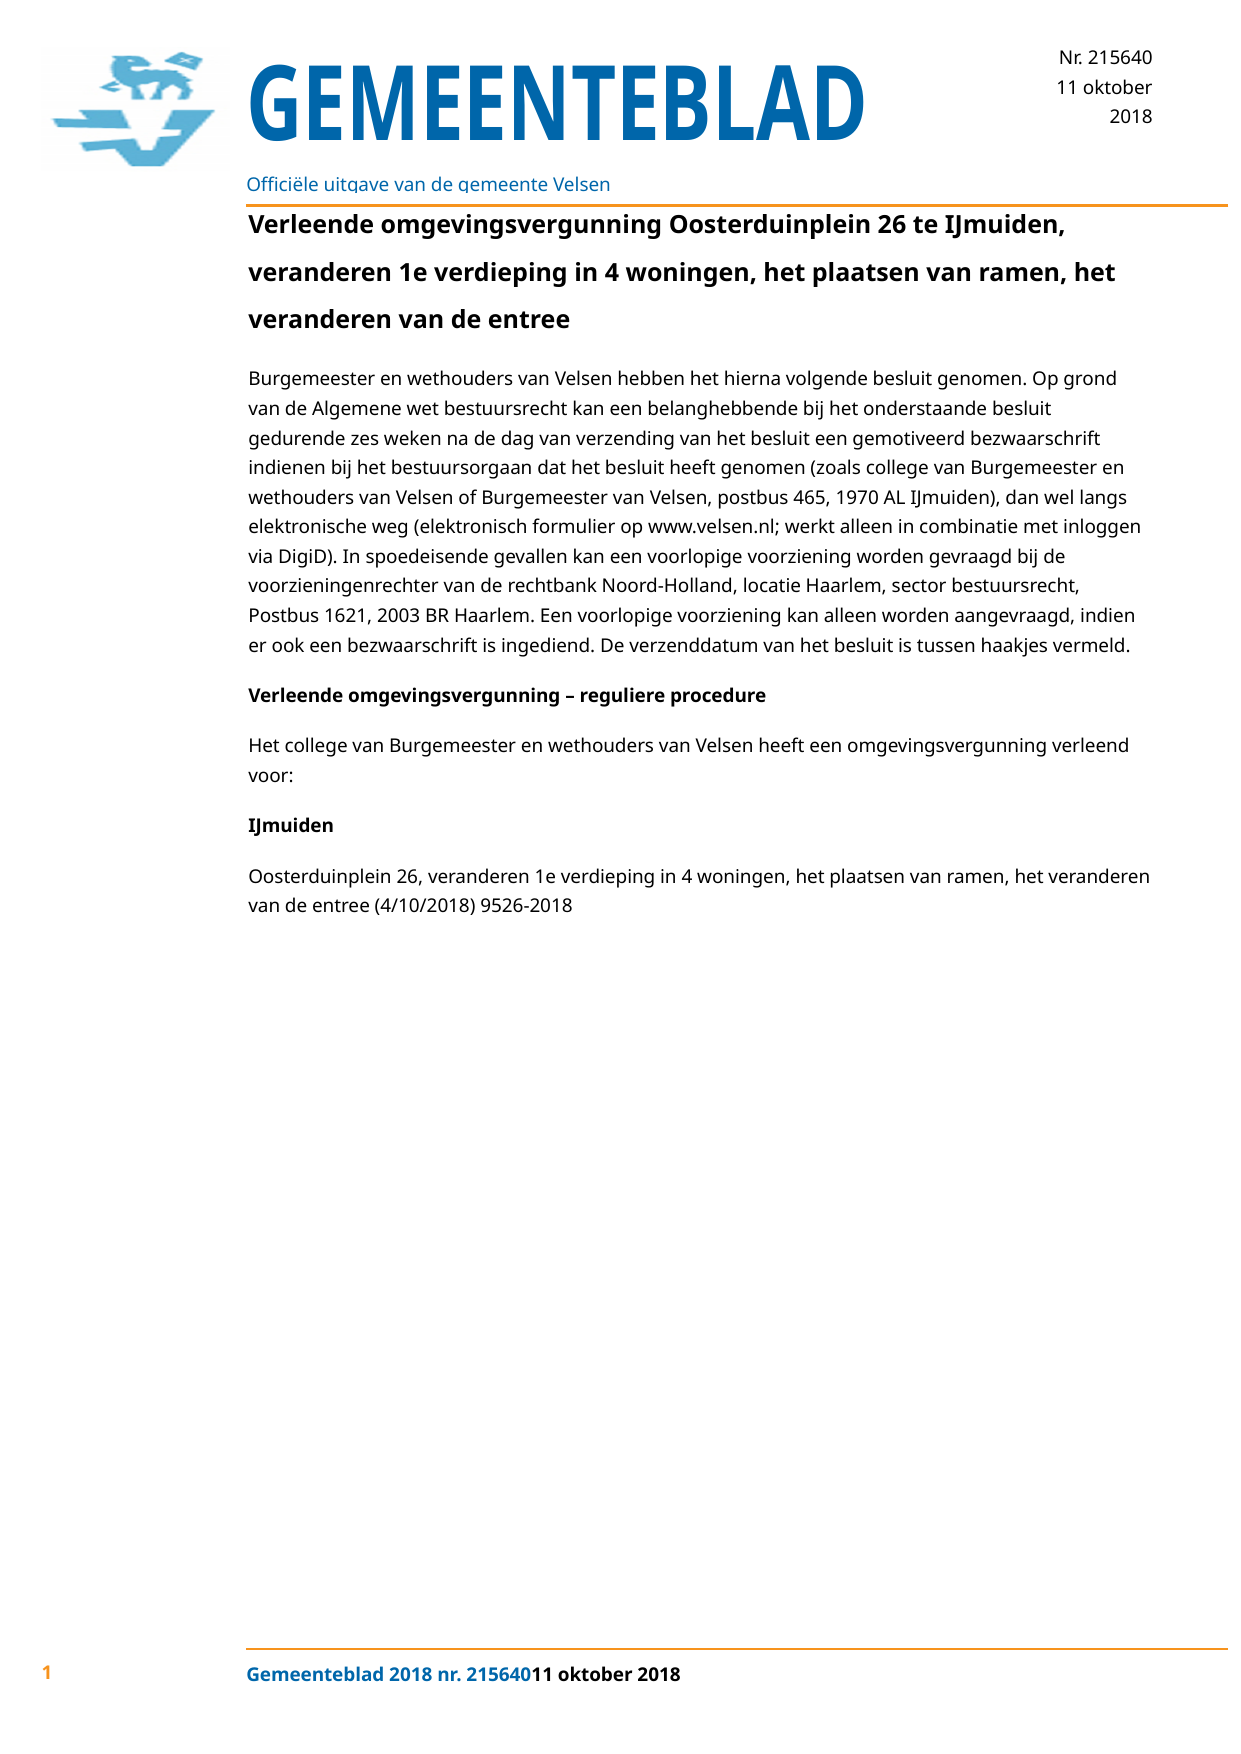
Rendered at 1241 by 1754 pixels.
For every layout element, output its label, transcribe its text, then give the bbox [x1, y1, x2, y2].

text Verleende omgevingsvergunning Oosterduinplein 26 te IJmuiden, veranderen 1e verdieping in 4 woningen, het plaatsen van ramen, het veranderen van de entree [248, 207, 1152, 336]
picture [41, 47, 231, 172]
text Oosterduinplein 26, veranderen 1e verdieping in 4 woningen, het plaatsen van ramen, het veranderen van de entree (4/10/2018) 9526-2018 [248, 863, 1152, 918]
text IJmuiden [248, 813, 1152, 838]
text Verleende omgevingsvergunning – reguliere procedure [248, 682, 1152, 708]
text Het college van Burgemeester en wethouders van Velsen heeft een omgevingsvergunning verleend voor: [248, 733, 1152, 788]
text Burgemeester en wethouders van Velsen hebben het hierna volgende besluit genomen. Op grond van de Algemene wet bestuursrecht kan een belanghebbende bij het onderstaande besluit gedurende zes weken na de dag van verzending van het besluit een gemotiveerd bezwaarschrift indienen bij het bestuursorgaan dat het besluit heeft genomen (zoals college van Burgemeester en wethouders van Velsen of Burgemeester van Velsen, postbus 465, 1970 AL IJmuiden), dan wel langs elektronische weg (elektronisch formulier op www.velsen.nl; werkt alleen in combinatie met inloggen via DigiD). In spoedeisende gevallen kan een voorlopige voorziening worden gevraagd bij de voorzieningenrechter van de rechtbank Noord-Holland, locatie Haarlem, sector bestuursrecht, Postbus 1621, 2003 BR Haarlem. Een voorlopige voorziening kan alleen worden aangevraagd, indien er ook een bezwaarschrift is ingediend. De verzenddatum van het besluit is tussen haakjes vermeld. [248, 366, 1152, 657]
